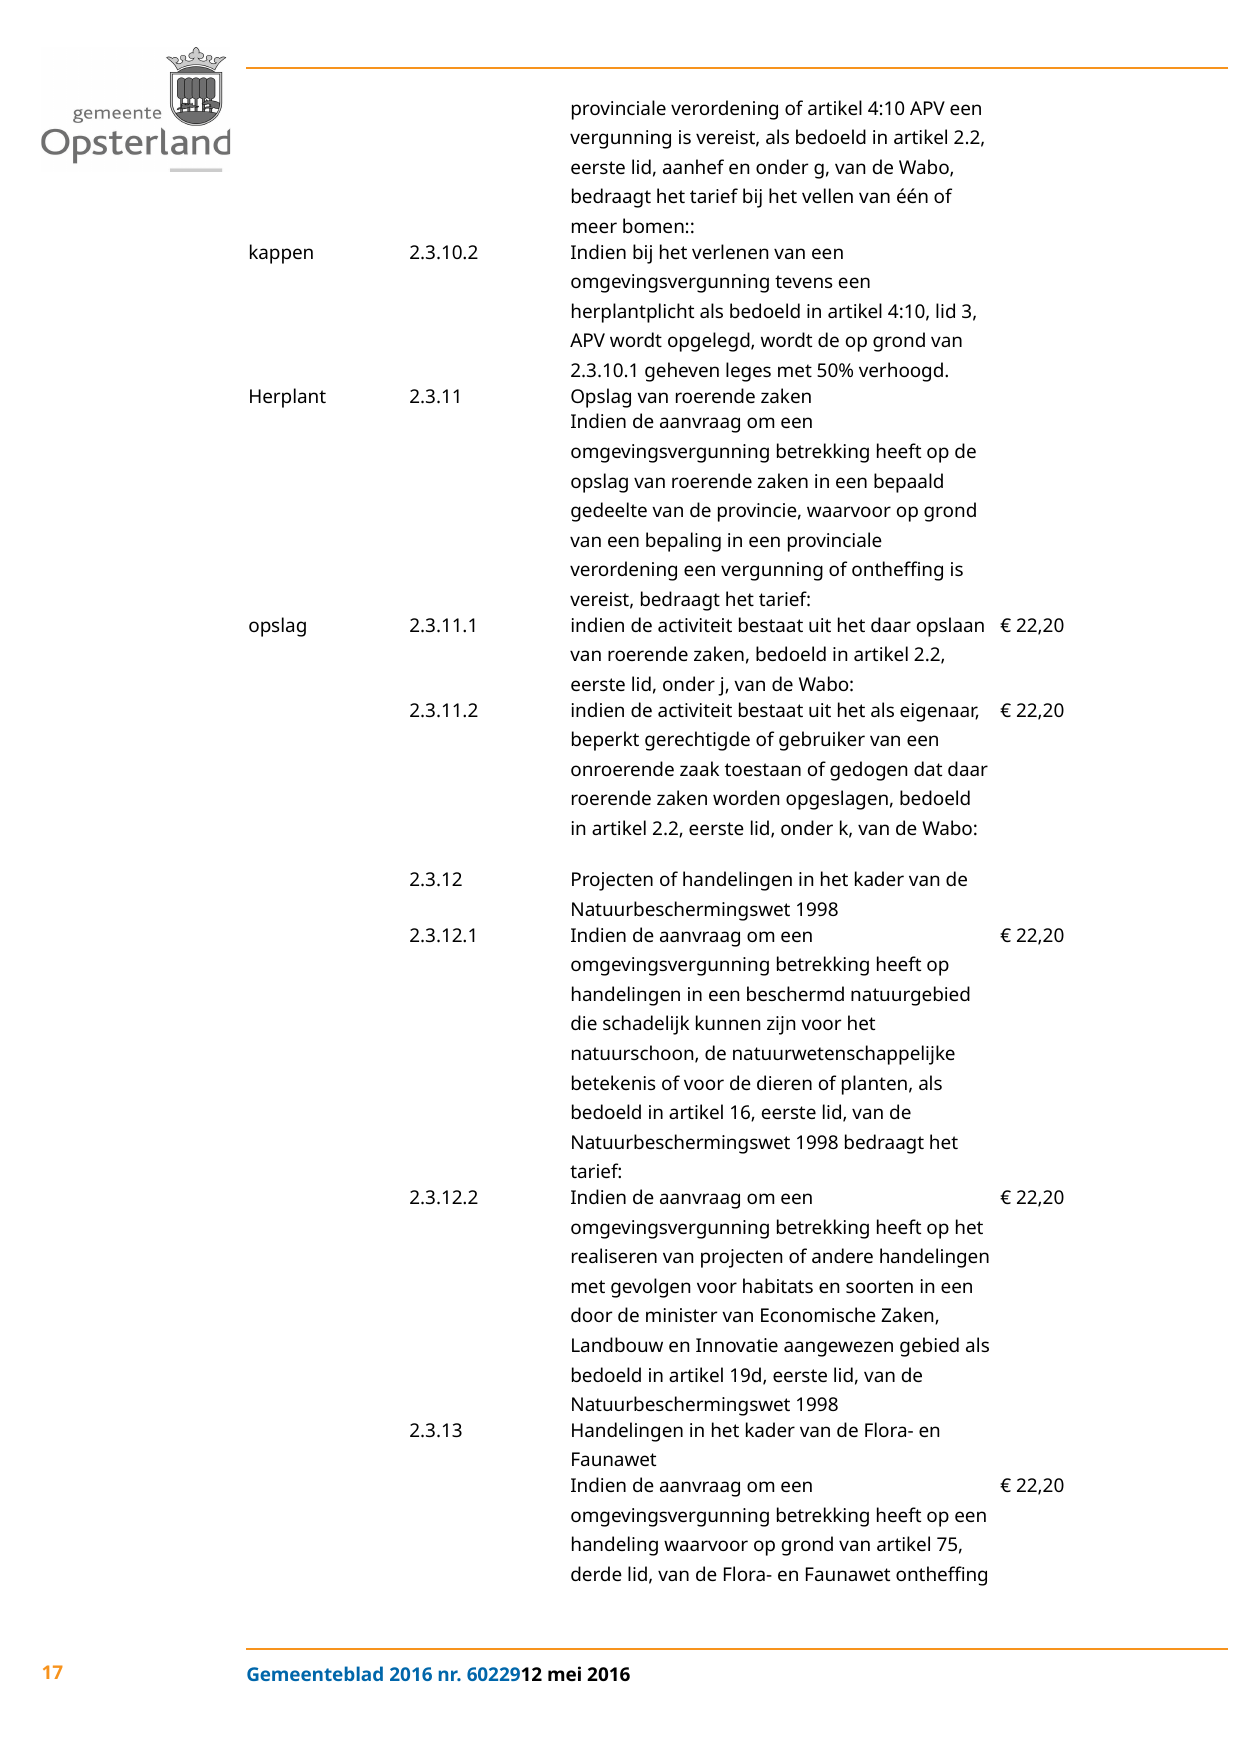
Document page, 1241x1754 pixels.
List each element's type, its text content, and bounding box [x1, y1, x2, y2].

table_cell [248, 1473, 409, 1587]
table_cell [991, 239, 1152, 383]
table_cell 2.3.11 [409, 383, 570, 409]
table_cell Indien de aanvraag om een omgevingsvergunning betrekking heeft op het realiseren van projecten of andere handelingen met gevolgen voor habitats en soorten in een door de minister van Economische Zaken, Landbouw en Innovatie aangewezen gebied als bedoeld in artikel 19d, eerste lid, van de Natuurbeschermingswet 1998 [570, 1184, 991, 1417]
table_cell [991, 383, 1152, 409]
table_cell [248, 841, 409, 867]
table_cell opslag [248, 612, 409, 697]
table_cell [991, 95, 1152, 239]
picture [41, 47, 231, 172]
table_cell kappen [248, 239, 409, 383]
table_cell Indien bij het verlenen van een omgevingsvergunning tevens een herplantplicht als bedoeld in artikel 4:10, lid 3, APV wordt opgelegd, wordt de op grond van 2.3.10.1 geheven leges met 50% verhoogd. [570, 239, 991, 383]
table_cell € 22,20 [991, 697, 1152, 841]
table_cell [570, 841, 991, 867]
table_cell [248, 697, 409, 841]
table_cell € 22,20 [991, 922, 1152, 1184]
table_cell [409, 1473, 570, 1587]
table_cell [248, 1184, 409, 1417]
table_cell [409, 409, 570, 612]
table_cell provinciale verordening of artikel 4:10 APV een vergunning is vereist, als bedoeld in artikel 2.2, eerste lid, aanhef en onder g, van de Wabo, bedraagt het tarief bij het vellen van één of meer bomen:: [570, 95, 991, 239]
table_cell 2.3.12 [409, 867, 570, 922]
table_cell 2.3.11.2 [409, 697, 570, 841]
table_cell [248, 867, 409, 922]
table_cell [409, 95, 570, 239]
table_cell indien de activiteit bestaat uit het daar opslaan van roerende zaken, bedoeld in artikel 2.2, eerste lid, onder j, van de Wabo: [570, 612, 991, 697]
table_cell 2.3.12.2 [409, 1184, 570, 1417]
table_cell 2.3.11.1 [409, 612, 570, 697]
table_cell Opslag van roerende zaken [570, 383, 991, 409]
table_cell [248, 1417, 409, 1472]
table_cell [248, 95, 409, 239]
table_cell Handelingen in het kader van de Flora- en Faunawet [570, 1417, 991, 1472]
table_cell Indien de aanvraag om een omgevingsvergunning betrekking heeft op een handeling waarvoor op grond van artikel 75, derde lid, van de Flora- en Faunawet ontheffing [570, 1473, 991, 1587]
table_cell [248, 409, 409, 612]
table_cell [991, 841, 1152, 867]
table_cell 2.3.12.1 [409, 922, 570, 1184]
table_cell € 22,20 [991, 1184, 1152, 1417]
table_cell [991, 1417, 1152, 1472]
table_cell € 22,20 [991, 612, 1152, 697]
table_cell Projecten of handelingen in het kader van de Natuurbeschermingswet 1998 [570, 867, 991, 922]
table_cell 2.3.10.2 [409, 239, 570, 383]
table_cell 2.3.13 [409, 1417, 570, 1472]
table_cell Indien de aanvraag om een omgevingsvergunning betrekking heeft op de opslag van roerende zaken in een bepaald gedeelte van de provincie, waarvoor op grond van een bepaling in een provinciale verordening een vergunning of ontheffing is vereist, bedraagt het tarief: [570, 409, 991, 612]
table_cell Indien de aanvraag om een omgevingsvergunning betrekking heeft op handelingen in een beschermd natuurgebied die schadelijk kunnen zijn voor het natuurschoon, de natuurwetenschappelijke betekenis of voor de dieren of planten, als bedoeld in artikel 16, eerste lid, van de Natuurbeschermingswet 1998 bedraagt het tarief: [570, 922, 991, 1184]
table_cell [409, 841, 570, 867]
table_cell Herplant [248, 383, 409, 409]
table_cell [991, 409, 1152, 612]
table_cell € 22,20 [991, 1473, 1152, 1587]
table_cell [991, 867, 1152, 922]
table_cell [248, 922, 409, 1184]
table_cell indien de activiteit bestaat uit het als eigenaar, beperkt gerechtigde of gebruiker van een onroerende zaak toestaan of gedogen dat daar roerende zaken worden opgeslagen, bedoeld in artikel 2.2, eerste lid, onder k, van de Wabo: [570, 697, 991, 841]
